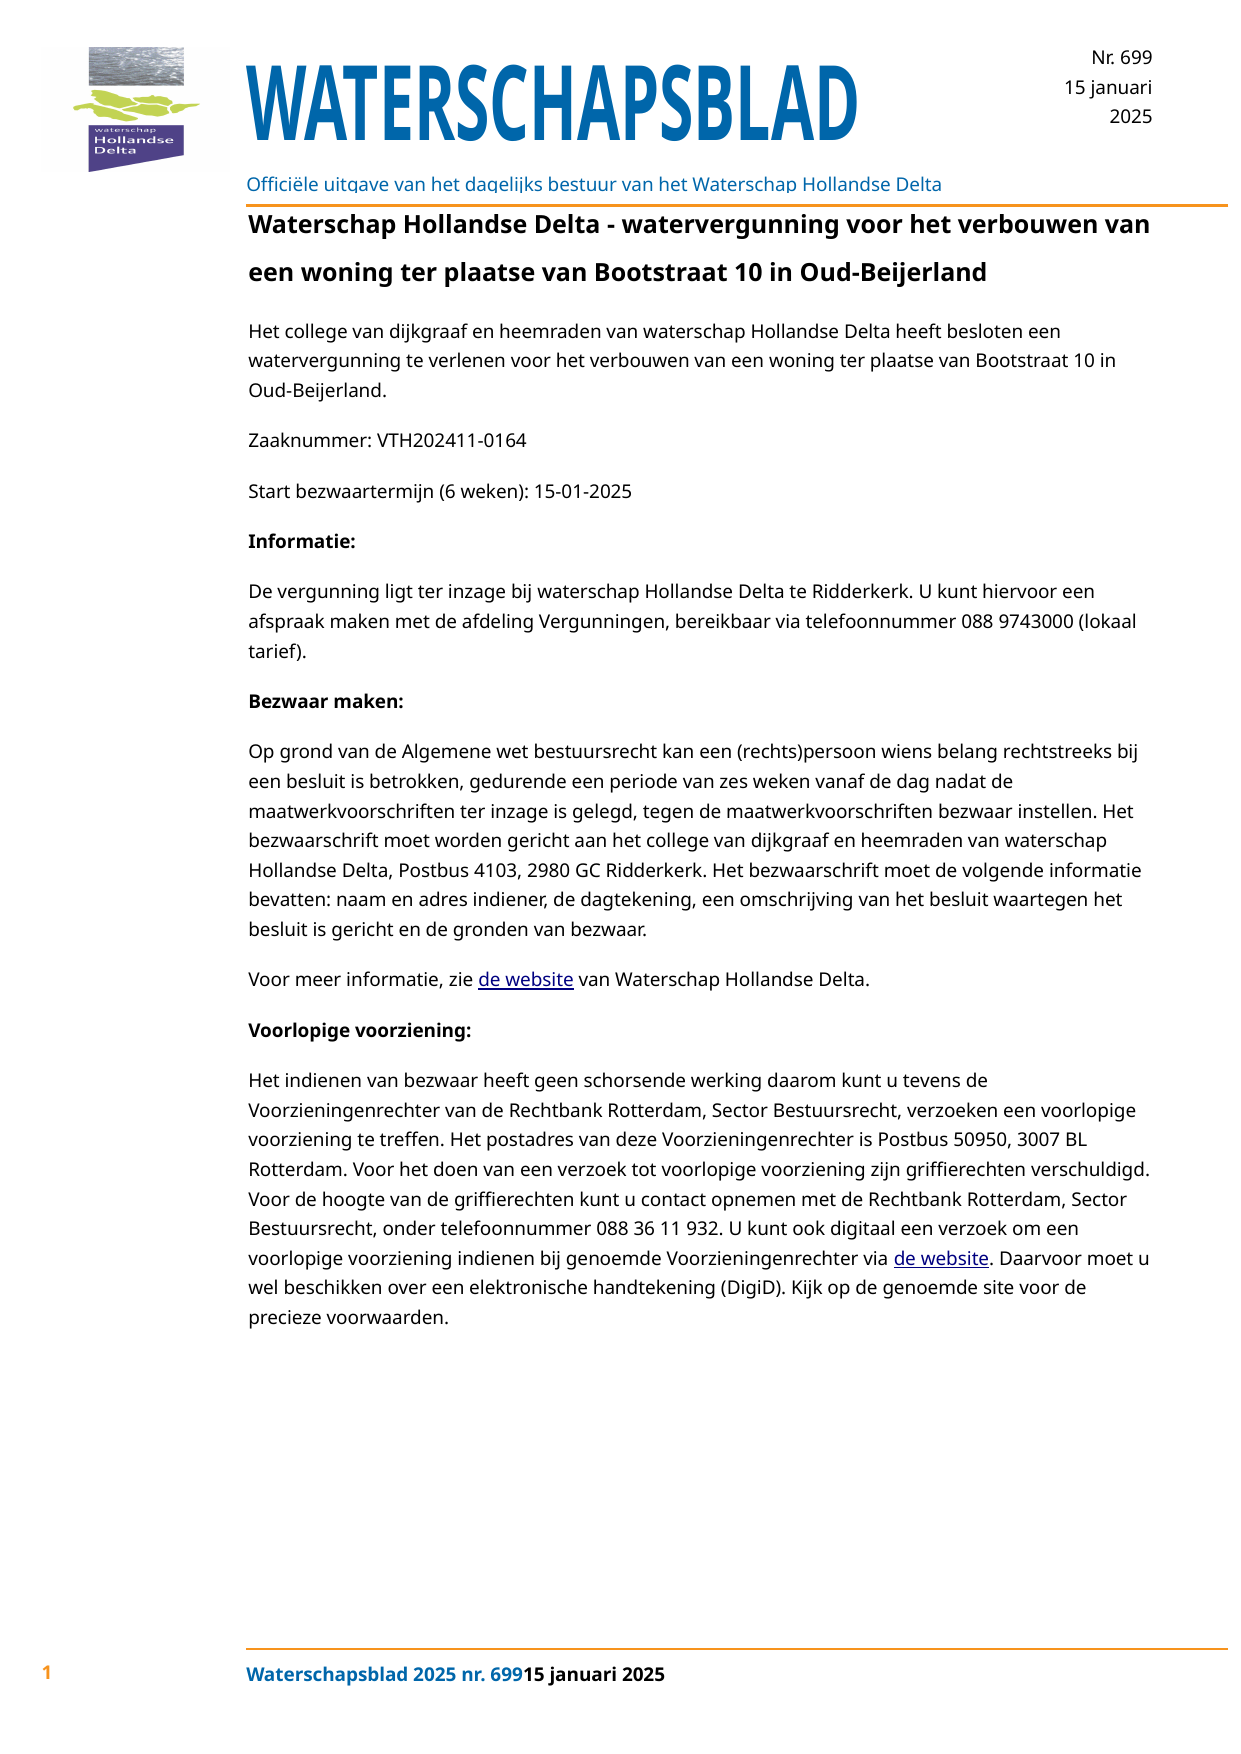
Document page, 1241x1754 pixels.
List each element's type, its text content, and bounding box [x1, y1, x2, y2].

text Start bezwaartermijn (6 weken): 15-01-2025 [248, 478, 1152, 504]
text Voor meer informatie, zie de website van Waterschap Hollandse Delta. [248, 967, 1152, 992]
text Zaaknummer: VTH202411-0164 [248, 427, 1152, 453]
text Voorlopige voorziening: [248, 1017, 1152, 1043]
text Op grond van de Algemene wet bestuursrecht kan een (rechts)persoon wiens belang rechtstreeks bij een besluit is betrokken, gedurende een periode van zes weken vanaf de dag nadat de maatwerkvoorschriften ter inzage is gelegd, tegen de maatwerkvoorschriften bezwaar instellen. Het bezwaarschrift moet worden gericht aan het college van dijkgraaf en heemraden van waterschap Hollandse Delta, Postbus 4103, 2980 GC Ridderkerk. Het bezwaarschrift moet de volgende informatie bevatten: naam en adres indiener, de dagtekening, een omschrijving van het besluit waartegen het besluit is gericht en de gronden van bezwaar. [248, 739, 1152, 942]
text Het college van dijkgraaf en heemraden van waterschap Hollandse Delta heeft besloten een watervergunning te verlenen voor het verbouwen van een woning ter plaatse van Bootstraat 10 in Oud-Beijerland. [248, 318, 1152, 403]
text Het indienen van bezwaar heeft geen schorsende werking daarom kunt u tevens de Voorzieningenrechter van de Rechtbank Rotterdam, Sector Bestuursrecht, verzoeken een voorlopige voorziening te treffen. Het postadres van deze Voorzieningenrechter is Postbus 50950, 3007 BL Rotterdam. Voor het doen van een verzoek tot voorlopige voorziening zijn griffierechten verschuldigd. Voor de hoogte van de griffierechten kunt u contact opnemen met de Rechtbank Rotterdam, Sector Bestuursrecht, onder telefoonnummer 088 36 11 932. U kunt ook digitaal een verzoek om een voorlopige voorziening indienen bij genoemde Voorzieningenrechter via de website. Daarvoor moet u wel beschikken over een elektronische handtekening (DigiD). Kijk op de genoemde site voor de precieze voorwaarden. [248, 1067, 1152, 1330]
text Informatie: [248, 528, 1152, 554]
text De vergunning ligt ter inzage bij waterschap Hollandse Delta te Ridderkerk. U kunt hiervoor een afspraak maken met de afdeling Vergunningen, bereikbaar via telefoonnummer 088 9743000 (lokaal tarief). [248, 579, 1152, 664]
text Bezwaar maken: [248, 688, 1152, 714]
picture [41, 47, 231, 172]
text Waterschap Hollandse Delta - watervergunning voor het verbouwen van een woning ter plaatse van Bootstraat 10 in Oud-Beijerland [248, 207, 1152, 288]
